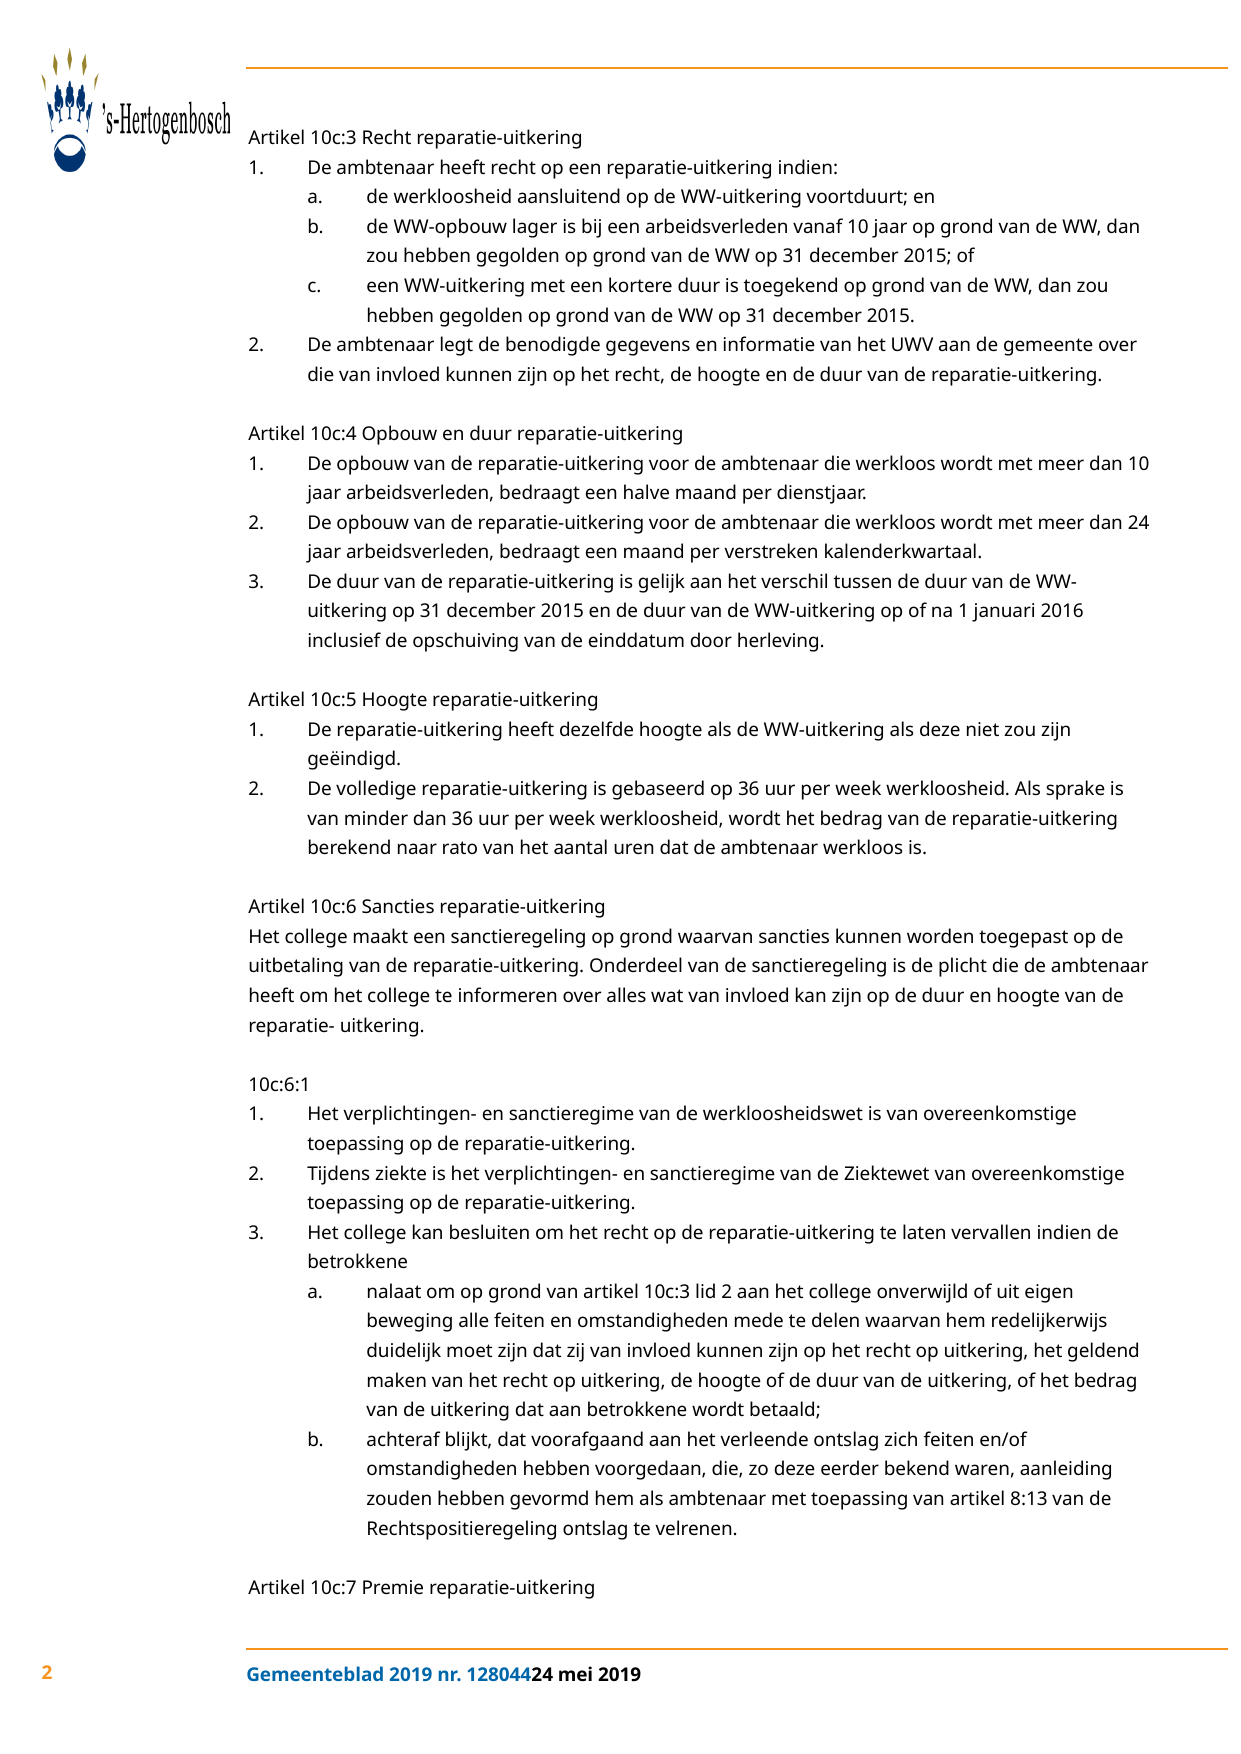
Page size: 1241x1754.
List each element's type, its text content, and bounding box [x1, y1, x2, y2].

list achteraf blijkt, dat voorafgaand aan het verleende ontslag zich feiten en/of omstandigheden hebben voorgedaan, die, zo deze eerder bekend waren, aanleiding zouden hebben gevormd hem als ambtenaar met toepassing van artikel 8:13 van de Rechtspositieregeling ontslag te velrenen. [307, 1426, 1152, 1541]
text Artikel 10c:5 Hoogte reparatie-uitkering [248, 686, 1152, 712]
text Het college maakt een sanctieregeling op grond waarvan sancties kunnen worden toegepast op de uitbetaling van de reparatie-uitkering. Onderdeel van de sanctieregeling is de plicht die de ambtenaar heeft om het college te informeren over alles wat van invloed kan zijn op de duur en hoogte van de reparatie- uitkering. [248, 923, 1152, 1038]
list Het verplichtingen- en sanctieregime van de werkloosheidswet is van overeenkomstige toepassing op de reparatie-uitkering. [248, 1101, 1152, 1156]
list De duur van de reparatie-uitkering is gelijk aan het verschil tussen de duur van de WW-uitkering op 31 december 2015 en de duur van de WW-uitkering op of na 1 januari 2016 inclusief de opschuiving van de einddatum door herleving. [248, 568, 1152, 653]
list De opbouw van de reparatie-uitkering voor de ambtenaar die werkloos wordt met meer dan 10 jaar arbeidsverleden, bedraagt een halve maand per dienstjaar. [248, 450, 1152, 505]
text Artikel 10c:4 Opbouw en duur reparatie-uitkering [248, 420, 1152, 446]
list De reparatie-uitkering heeft dezelfde hoogte als de WW-uitkering als deze niet zou zijn geëindigd. [248, 716, 1152, 771]
list de WW-opbouw lager is bij een arbeidsverleden vanaf 10 jaar op grond van de WW, dan zou hebben gegolden op grond van de WW op 31 december 2015; of [307, 213, 1152, 268]
text Artikel 10c:6 Sancties reparatie-uitkering [248, 893, 1152, 919]
list de werkloosheid aansluitend op de WW-uitkering voortduurt; en [307, 183, 1152, 209]
list een WW-uitkering met een kortere duur is toegekend op grond van de WW, dan zou hebben gegolden op grond van de WW op 31 december 2015. [307, 272, 1152, 328]
list Het college kan besluiten om het recht op de reparatie-uitkering te laten vervallen indien de betrokkene [248, 1219, 1152, 1274]
list Tijdens ziekte is het verplichtingen- en sanctieregime van de Ziektewet van overeenkomstige toepassing op de reparatie-uitkering. [248, 1160, 1152, 1215]
list De ambtenaar heeft recht op een reparatie-uitkering indien: [248, 154, 1152, 180]
text 10c:6:1 [248, 1071, 1152, 1097]
list nalaat om op grond van artikel 10c:3 lid 2 aan het college onverwijld of uit eigen beweging alle feiten en omstandigheden mede te delen waarvan hem redelijkerwijs duidelijk moet zijn dat zij van invloed kunnen zijn op het recht op uitkering, het geldend maken van het recht op uitkering, de hoogte of de duur van de uitkering, of het bedrag van de uitkering dat aan betrokkene wordt betaald; [307, 1278, 1152, 1422]
list De opbouw van de reparatie-uitkering voor de ambtenaar die werkloos wordt met meer dan 24 jaar arbeidsverleden, bedraagt een maand per verstreken kalenderkwartaal. [248, 509, 1152, 564]
list De volledige reparatie-uitkering is gebaseerd op 36 uur per week werkloosheid. Als sprake is van minder dan 36 uur per week werkloosheid, wordt het bedrag van de reparatie-uitkering berekend naar rato van het aantal uren dat de ambtenaar werkloos is. [248, 775, 1152, 860]
text Artikel 10c:3 Recht reparatie-uitkering [248, 124, 1152, 150]
text Artikel 10c:7 Premie reparatie-uitkering [248, 1574, 1152, 1600]
list De ambtenaar legt de benodigde gegevens en informatie van het UWV aan de gemeente over die van invloed kunnen zijn op het recht, de hoogte en de duur van de reparatie-uitkering. [248, 331, 1152, 387]
picture [41, 47, 231, 172]
